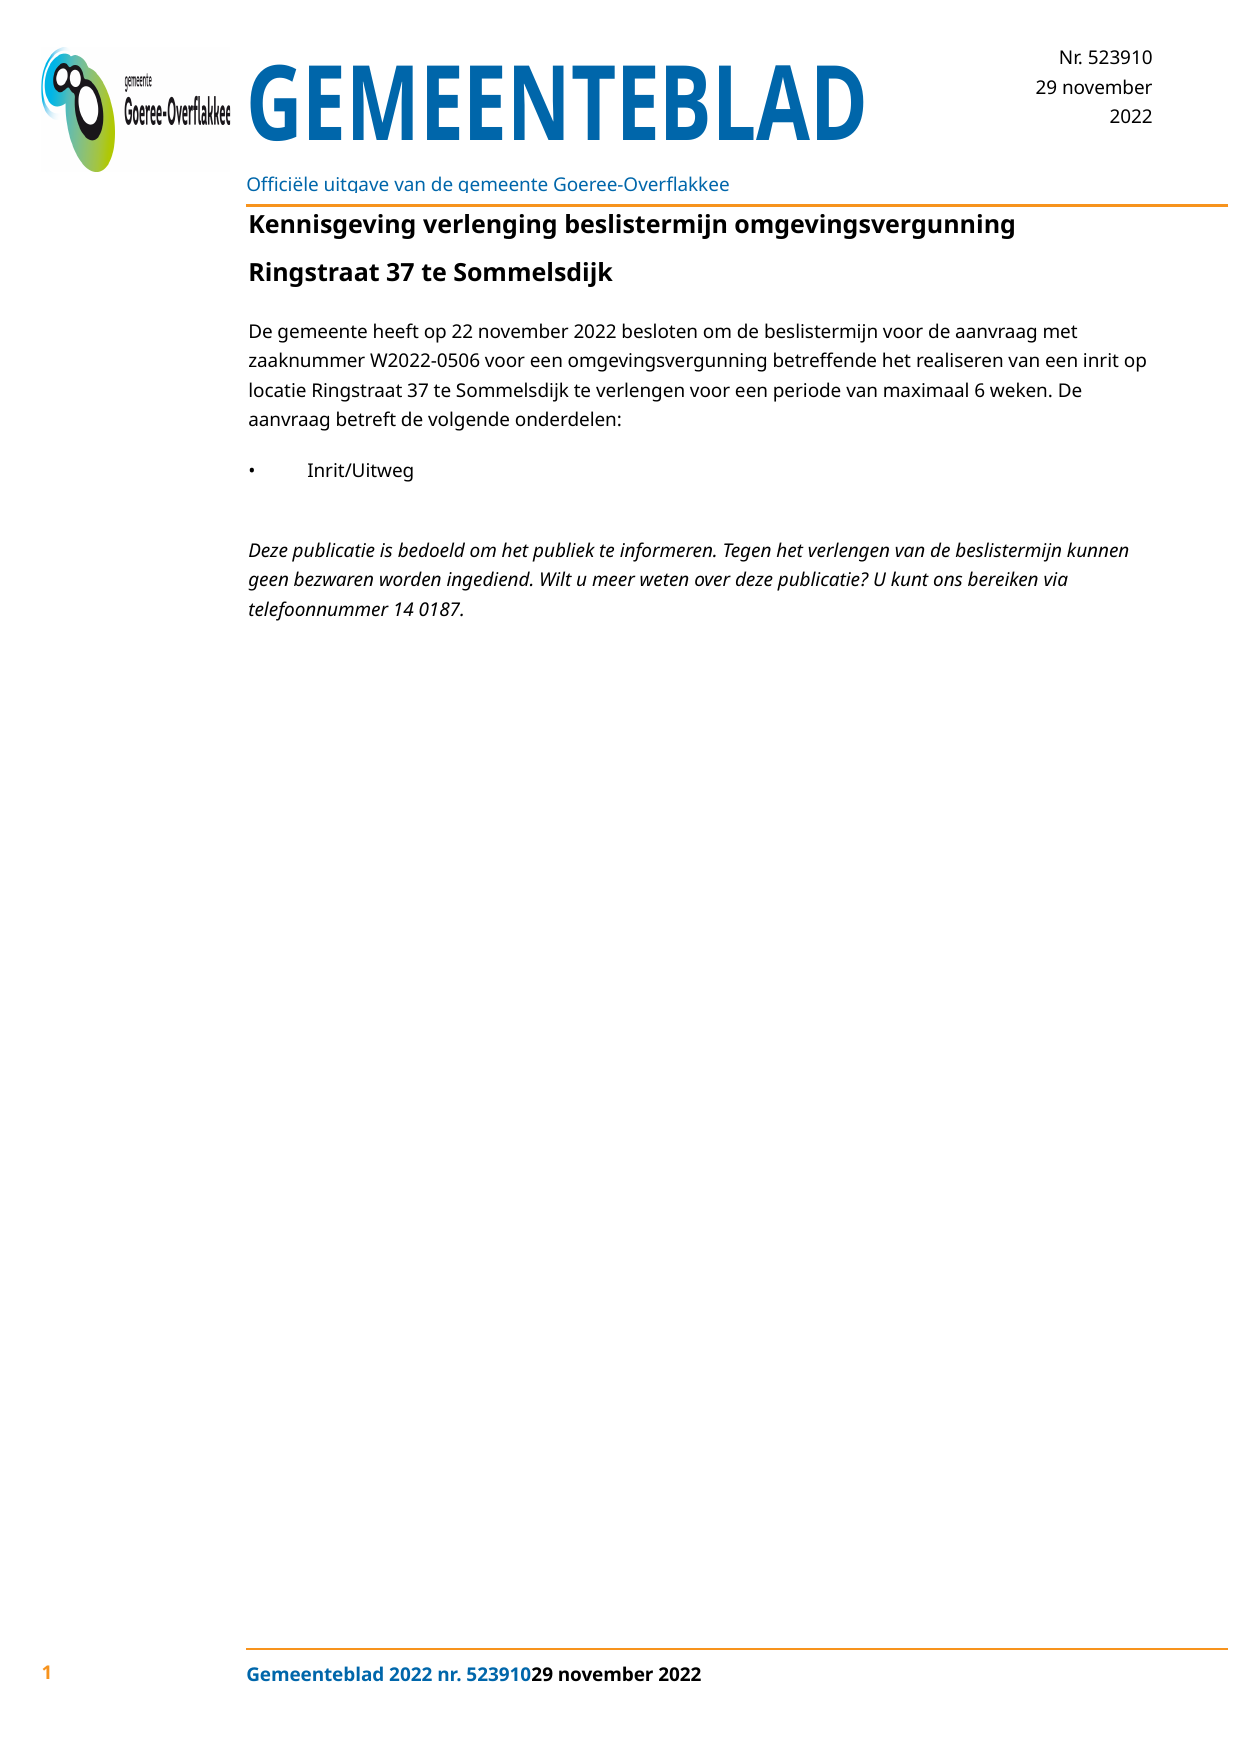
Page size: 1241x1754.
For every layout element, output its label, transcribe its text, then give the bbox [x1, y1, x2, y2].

text Kennisgeving verlenging beslistermijn omgevingsvergunning Ringstraat 37 te Sommelsdijk [248, 207, 1152, 288]
text De gemeente heeft op 22 november 2022 besloten om de beslistermijn voor de aanvraag met zaaknummer W2022-0506 voor een omgevingsvergunning betreffende het realiseren van een inrit op locatie Ringstraat 37 te Sommelsdijk te verlengen voor een periode van maximaal 6 weken. De aanvraag betreft de volgende onderdelen: [248, 318, 1152, 432]
text Deze publicatie is bedoeld om het publiek te informeren. Tegen het verlengen van de beslistermijn kunnen geen bezwaren worden ingediend. Wilt u meer weten over deze publicatie? U kunt ons bereiken via telefoonnummer 14 0187. [248, 537, 1152, 622]
picture [41, 47, 231, 172]
list Inrit/Uitweg [248, 457, 1152, 483]
